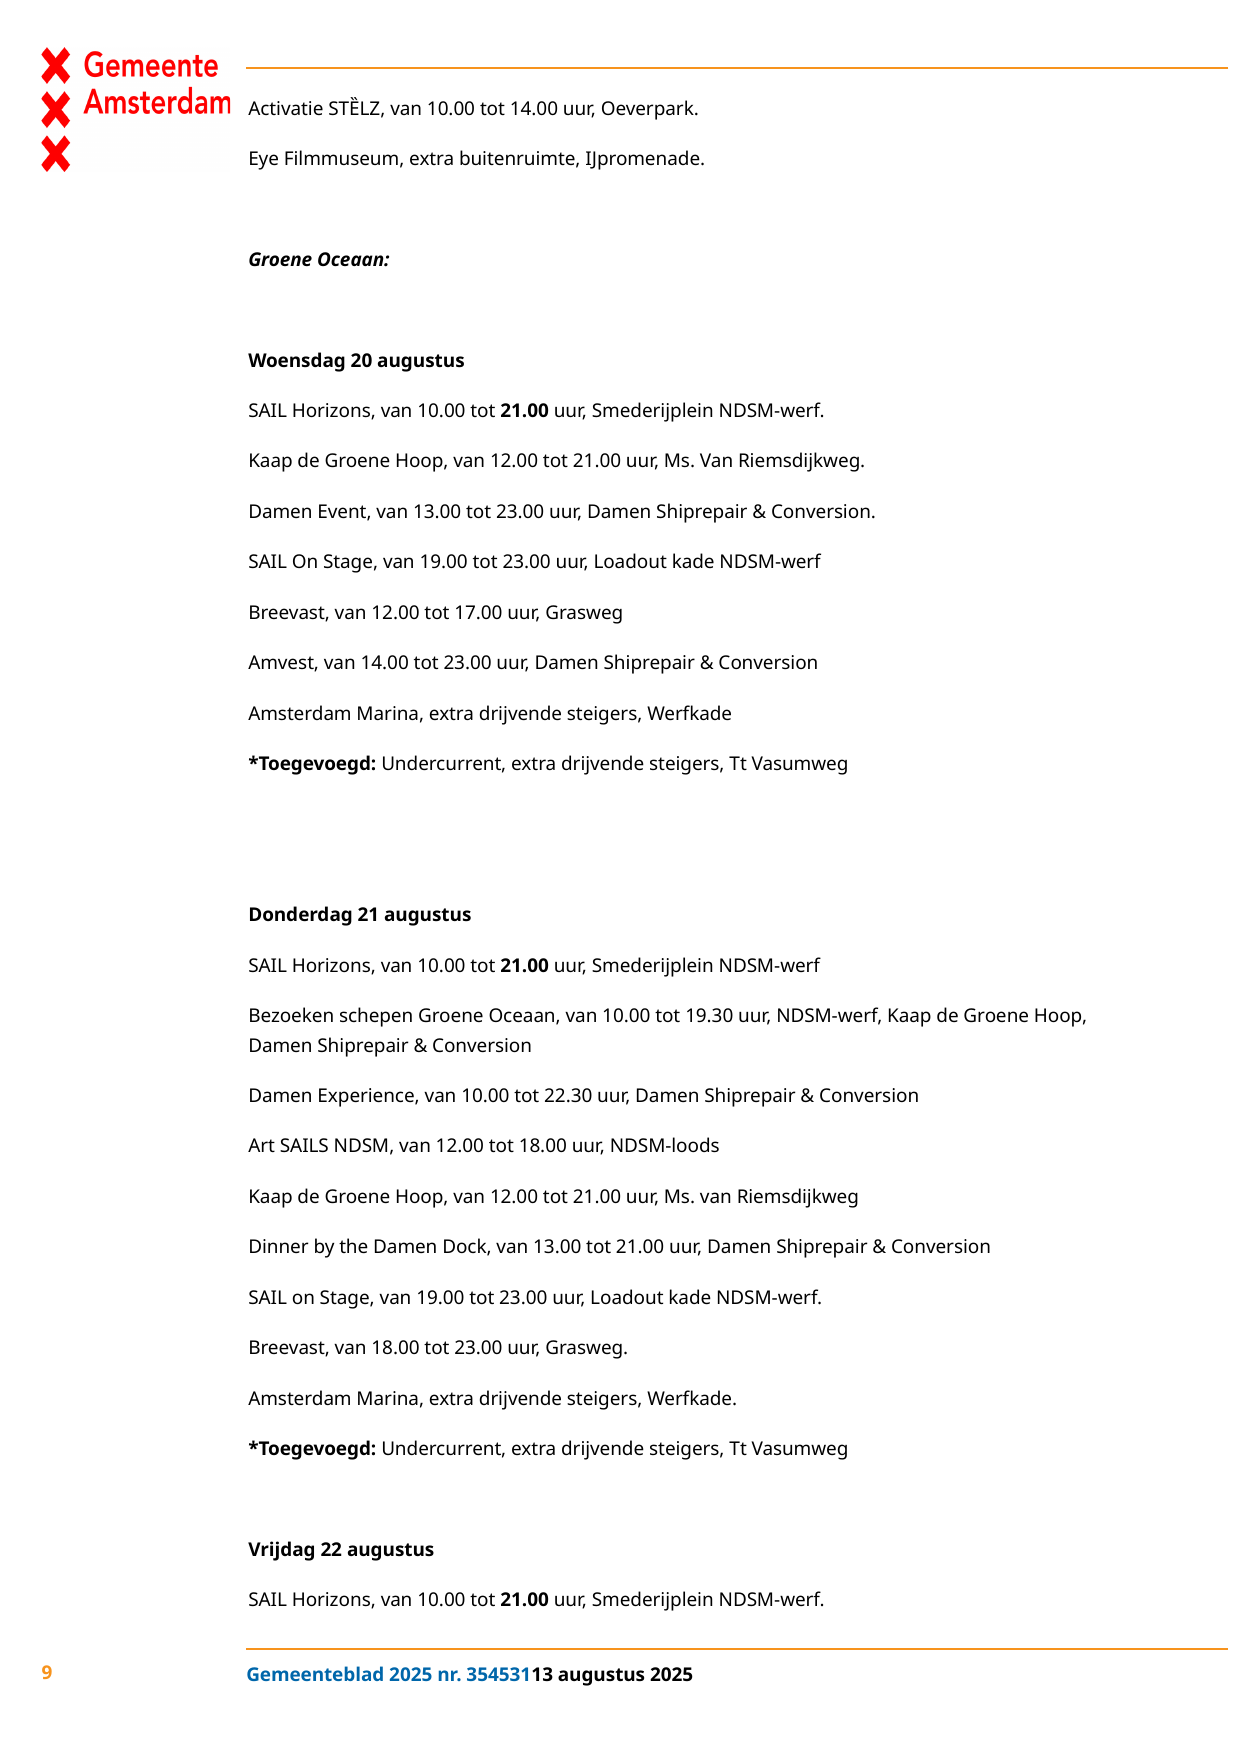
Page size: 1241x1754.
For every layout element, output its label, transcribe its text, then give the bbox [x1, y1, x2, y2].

text Damen Experience, van 10.00 tot 22.30 uur, Damen Shiprepair & Conversion [248, 1082, 1152, 1108]
text Activatie STȄLZ, van 10.00 tot 14.00 uur, Oeverpark. [248, 95, 1152, 121]
text Kaap de Groene Hoop, van 12.00 tot 21.00 uur, Ms. van Riemsdijkweg [248, 1183, 1152, 1209]
text Bezoeken schepen Groene Oceaan, van 10.00 tot 19.30 uur, NDSM-werf, Kaap de Groene Hoop, Damen Shiprepair & Conversion [248, 1002, 1152, 1058]
text SAIL On Stage, van 19.00 tot 23.00 uur, Loadout kade NDSM-werf [248, 548, 1152, 574]
text *Toegevoegd: Undercurrent, extra drijvende steigers, Tt Vasumweg [248, 1435, 1152, 1461]
text Amvest, van 14.00 tot 23.00 uur, Damen Shiprepair & Conversion [248, 649, 1152, 675]
text Breevast, van 12.00 tot 17.00 uur, Grasweg [248, 599, 1152, 625]
text Damen Event, van 13.00 tot 23.00 uur, Damen Shiprepair & Conversion. [248, 498, 1152, 524]
text Woensdag 20 augustus [248, 347, 1152, 373]
picture [41, 47, 231, 172]
text Amsterdam Marina, extra drijvende steigers, Werfkade [248, 700, 1152, 726]
text *Toegevoegd: Undercurrent, extra drijvende steigers, Tt Vasumweg [248, 750, 1152, 776]
text Kaap de Groene Hoop, van 12.00 tot 21.00 uur, Ms. Van Riemsdijkweg. [248, 448, 1152, 473]
text Eye Filmmuseum, extra buitenruimte, IJpromenade. [248, 145, 1152, 171]
text SAIL Horizons, van 10.00 tot 21.00 uur, Smederijplein NDSM-werf [248, 952, 1152, 978]
text Breevast, van 18.00 tot 23.00 uur, Grasweg. [248, 1334, 1152, 1360]
text Art SAILS NDSM, van 12.00 tot 18.00 uur, NDSM-loods [248, 1133, 1152, 1158]
text SAIL on Stage, van 19.00 tot 23.00 uur, Loadout kade NDSM-werf. [248, 1284, 1152, 1310]
text Dinner by the Damen Dock, van 13.00 tot 21.00 uur, Damen Shiprepair & Conversion [248, 1233, 1152, 1259]
text SAIL Horizons, van 10.00 tot 21.00 uur, Smederijplein NDSM-werf. [248, 397, 1152, 423]
text SAIL Horizons, van 10.00 tot 21.00 uur, Smederijplein NDSM-werf. [248, 1586, 1152, 1612]
text Amsterdam Marina, extra drijvende steigers, Werfkade. [248, 1385, 1152, 1411]
text Vrijdag 22 augustus [248, 1536, 1152, 1562]
text Donderdag 21 augustus [248, 901, 1152, 927]
text Groene Oceaan: [248, 246, 1152, 272]
